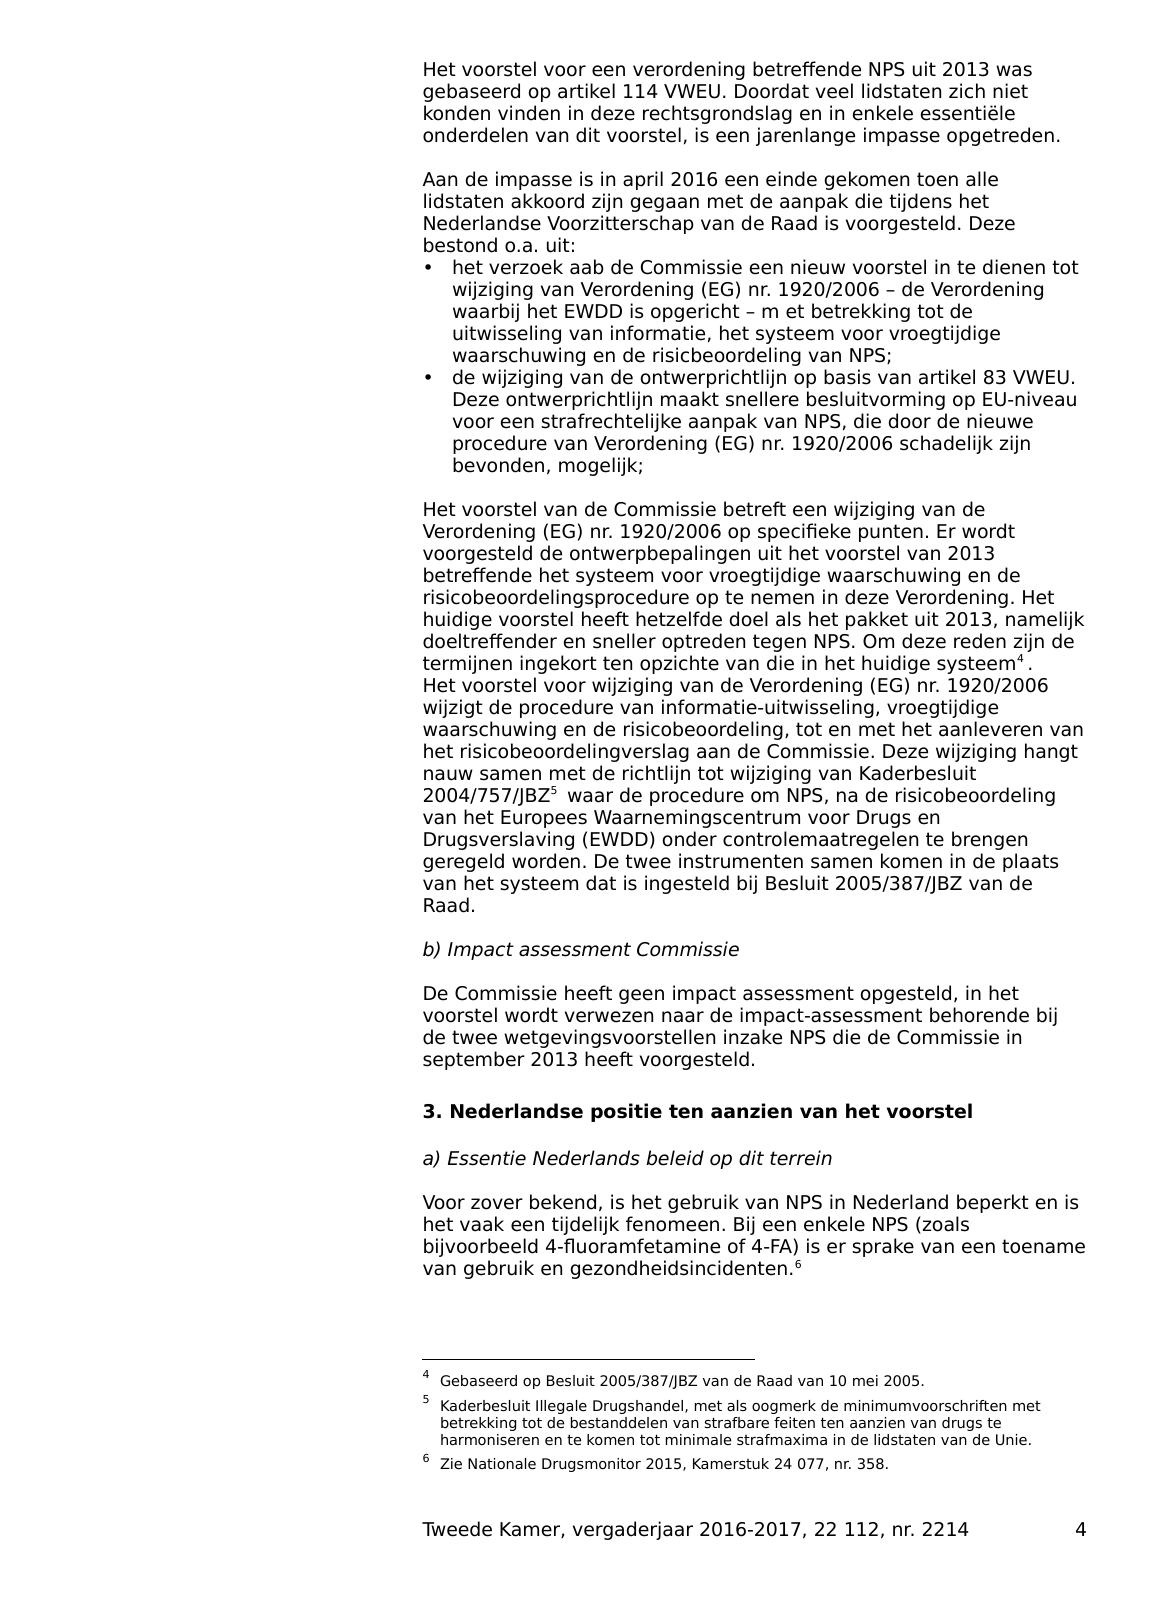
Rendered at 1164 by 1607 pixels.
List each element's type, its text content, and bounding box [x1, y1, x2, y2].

text De Commissie heeft geen impact assessment opgesteld, in het voorstel wordt verwezen naar de impact-assessment behorende bij de twee wetgevingsvoorstellen inzake NPS die de Commissie in september 2013 heeft voorgesteld. [422, 983, 1087, 1071]
text Voor zover bekend, is het gebruik van NPS in Nederland beperkt en is het vaak een tijdelijk fenomeen. Bij een enkele NPS (zoals bijvoorbeeld 4-fluoramfetamine of 4-FA) is er sprake van een toename van gebruik en gezondheidsincidenten. [422, 1192, 1087, 1280]
subtitle 3. Nederlandse positie ten aanzien van het voorstel [422, 1101, 1087, 1123]
text • de wijziging van de ontwerprichtlijn op basis van artikel 83 VWEU. Deze ontwerprichtlijn maakt snellere besluitvorming op EU-niveau voor een strafrechtelijke aanpak van NPS, die door de nieuwe procedure van Verordening (EG) nr. 1920/2006 schadelijk zijn bevonden, mogelijk; [422, 367, 1087, 477]
text Het voorstel van de Commissie betreft een wijziging van de Verordening (EG) nr. 1920/2006 op specifieke punten. Er wordt voorgesteld de ontwerpbepalingen uit het voorstel van 2013 betreffende het systeem voor vroegtijdige waarschuwing en de risicobeoordelingsprocedure op te nemen in deze Verordening. Het huidige voorstel heeft hetzelfde doel als het pakket uit 2013, namelijk doeltreffender en sneller optreden tegen NPS. Om deze reden zijn de termijnen ingekort ten opzichte van die in het huidige systeem. [422, 499, 1087, 675]
text Zie Nationale Drugsmonitor 2015, Kamerstuk 24 077, nr. 358. [422, 1452, 1087, 1474]
text Het voorstel voor een verordening betreffende NPS uit 2013 was gebaseerd op artikel 114 VWEU. Doordat veel lidstaten zich niet konden vinden in deze rechtsgrondslag en in enkele essentiële onderdelen van dit voorstel, is een jarenlange impasse opgetreden. [422, 59, 1087, 147]
text • het verzoek aab de Commissie een nieuw voorstel in te dienen tot wijziging van Verordening (EG) nr. 1920/2006 – de Verordening waarbij het EWDD is opgericht – m et betrekking tot de uitwisseling van informatie, het systeem voor vroegtijdige waarschuwing en de risicbeoordeling van NPS; [422, 257, 1087, 367]
subtitle a) Essentie Nederlands beleid op dit terrein [422, 1148, 1087, 1170]
text Gebaseerd op Besluit 2005/387/JBZ van de Raad van 10 mei 2005. [422, 1368, 1087, 1391]
text Kaderbesluit Illegale Drugshandel, met als oogmerk de minimumvoorschriften met betrekking tot de bestanddelen van strafbare feiten ten aanzien van drugs te harmoniseren en te komen tot minimale strafmaxima in de lidstaten van de Unie. [422, 1393, 1087, 1449]
text Aan de impasse is in april 2016 een einde gekomen toen alle lidstaten akkoord zijn gegaan met de aanpak die tijdens het Nederlandse Voorzitterschap van de Raad is voorgesteld. Deze bestond o.a. uit: [422, 169, 1087, 257]
subtitle b) Impact assessment Commissie [422, 939, 1087, 961]
text Het voorstel voor wijziging van de Verordening (EG) nr. 1920/2006 wijzigt de procedure van informatie-uitwisseling, vroegtijdige waarschuwing en de risicobeoordeling, tot en met het aanleveren van het risicobeoordelingverslag aan de Commissie. Deze wijziging hangt nauw samen met de richtlijn tot wijziging van Kaderbesluit 2004/757/JBZ waar de procedure om NPS, na de risicobeoordeling van het Europees Waarnemingscentrum voor Drugs en Drugsverslaving (EWDD) onder controlemaatregelen te brengen geregeld worden. De twee instrumenten samen komen in de plaats van het systeem dat is ingesteld bij Besluit 2005/387/JBZ van de Raad. [422, 675, 1087, 917]
